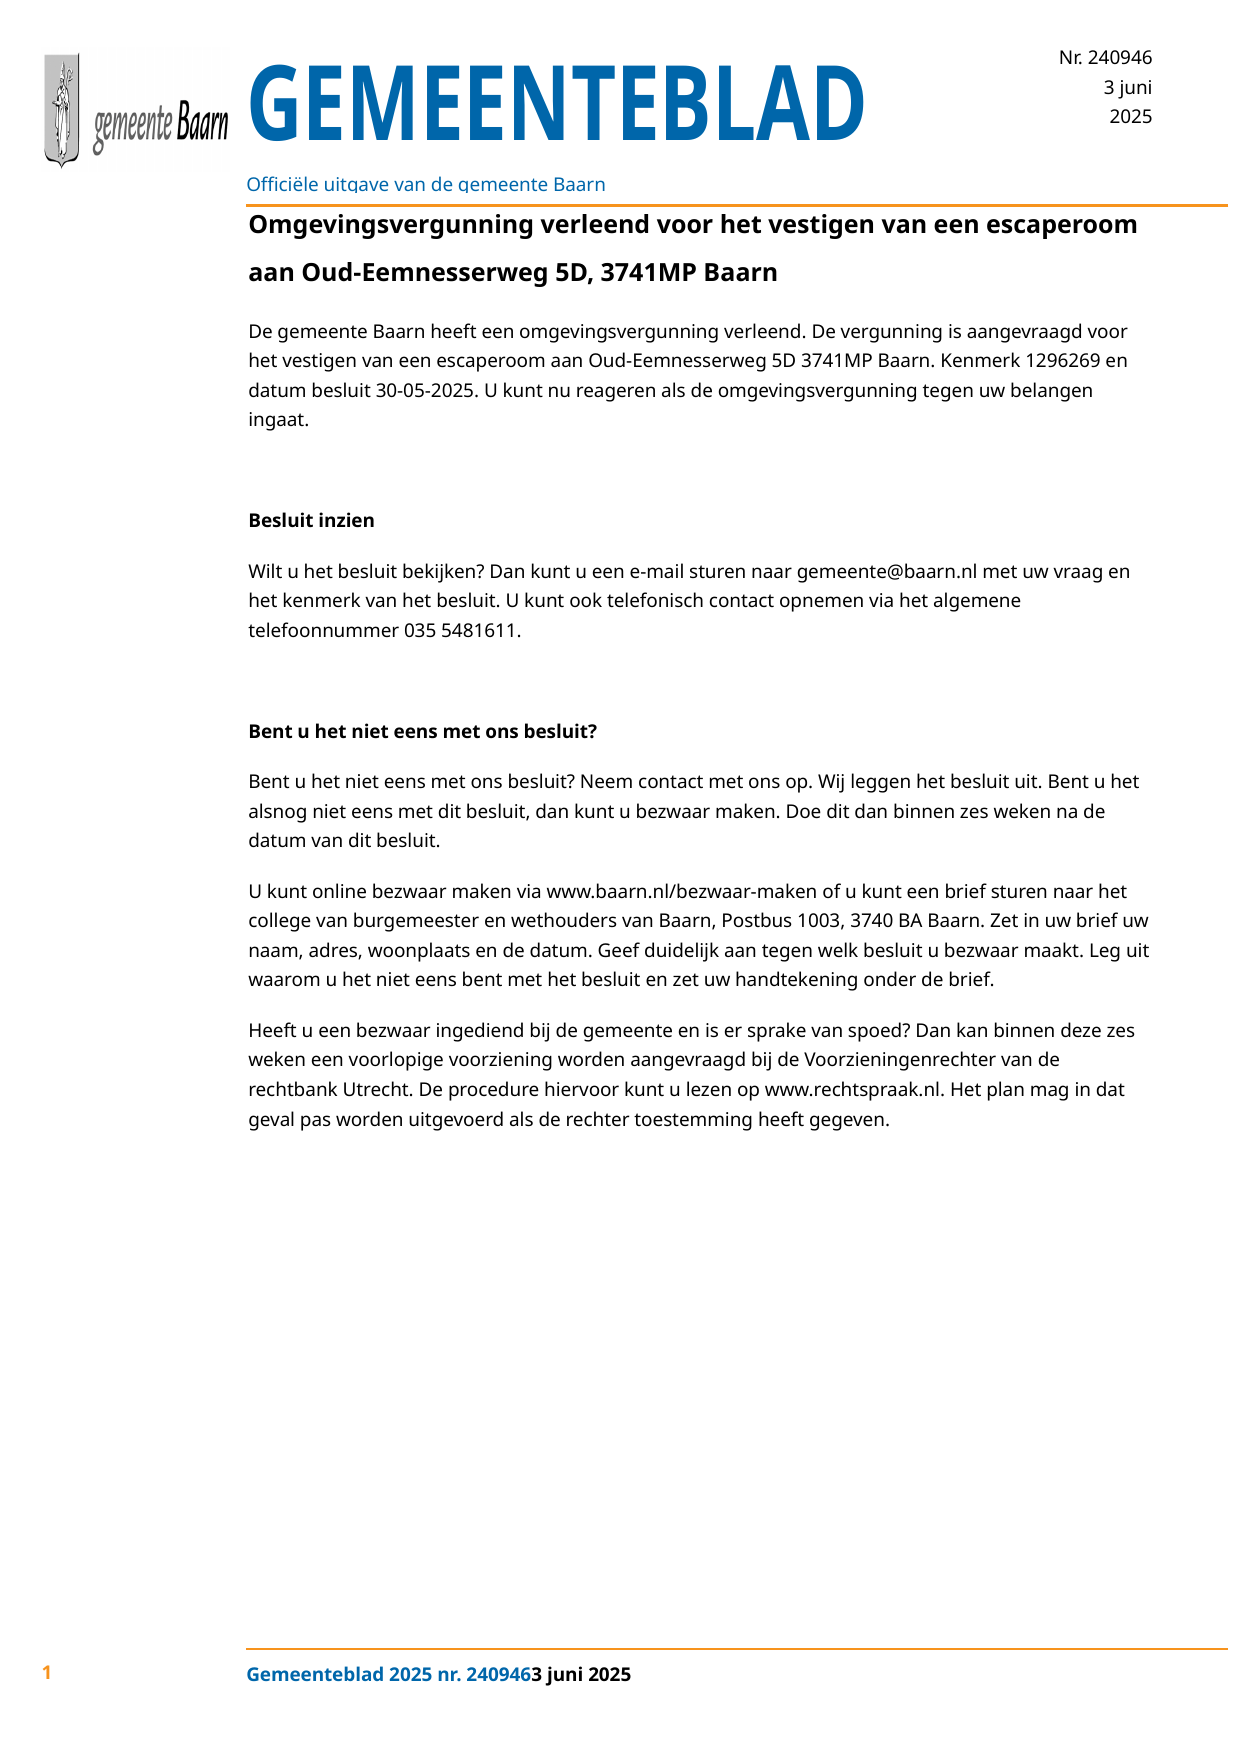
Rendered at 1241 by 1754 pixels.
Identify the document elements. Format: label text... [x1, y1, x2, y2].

text Bent u het niet eens met ons besluit? [248, 718, 1152, 744]
text Besluit inzien [248, 507, 1152, 533]
text Omgevingsvergunning verleend voor het vestigen van een escaperoom aan Oud-Eemnesserweg 5D, 3741MP Baarn [248, 207, 1152, 288]
text U kunt online bezwaar maken via www.baarn.nl/bezwaar-maken of u kunt een brief sturen naar het college van burgemeester en wethouders van Baarn, Postbus 1003, 3740 BA Baarn. Zet in uw brief uw naam, adres, woonplaats en de datum. Geef duidelijk aan tegen welk besluit u bezwaar maakt. Leg uit waarom u het niet eens bent met het besluit en zet uw handtekening onder de brief. [248, 878, 1152, 992]
text Bent u het niet eens met ons besluit? Neem contact met ons op. Wij leggen het besluit uit. Bent u het alsnog niet eens met dit besluit, dan kunt u bezwaar maken. Doe dit dan binnen zes weken na de datum van dit besluit. [248, 768, 1152, 853]
text De gemeente Baarn heeft een omgevingsvergunning verleend. De vergunning is aangevraagd voor het vestigen van een escaperoom aan Oud-Eemnesserweg 5D 3741MP Baarn. Kenmerk 1296269 en datum besluit 30-05-2025. U kunt nu reageren als de omgevingsvergunning tegen uw belangen ingaat. [248, 318, 1152, 432]
text Wilt u het besluit bekijken? Dan kunt u een e-mail sturen naar gemeente@baarn.nl met uw vraag en het kenmerk van het besluit. U kunt ook telefonisch contact opnemen via het algemene telefoonnummer 035 5481611. [248, 558, 1152, 643]
text Heeft u een bezwaar ingediend bij de gemeente en is er sprake van spoed? Dan kan binnen deze zes weken een voorlopige voorziening worden aangevraagd bij de Voorzieningenrechter van de rechtbank Utrecht. De procedure hiervoor kunt u lezen op www.rechtspraak.nl. Het plan mag in dat geval pas worden uitgevoerd als de rechter toestemming heeft gegeven. [248, 1017, 1152, 1132]
picture [41, 47, 231, 172]
